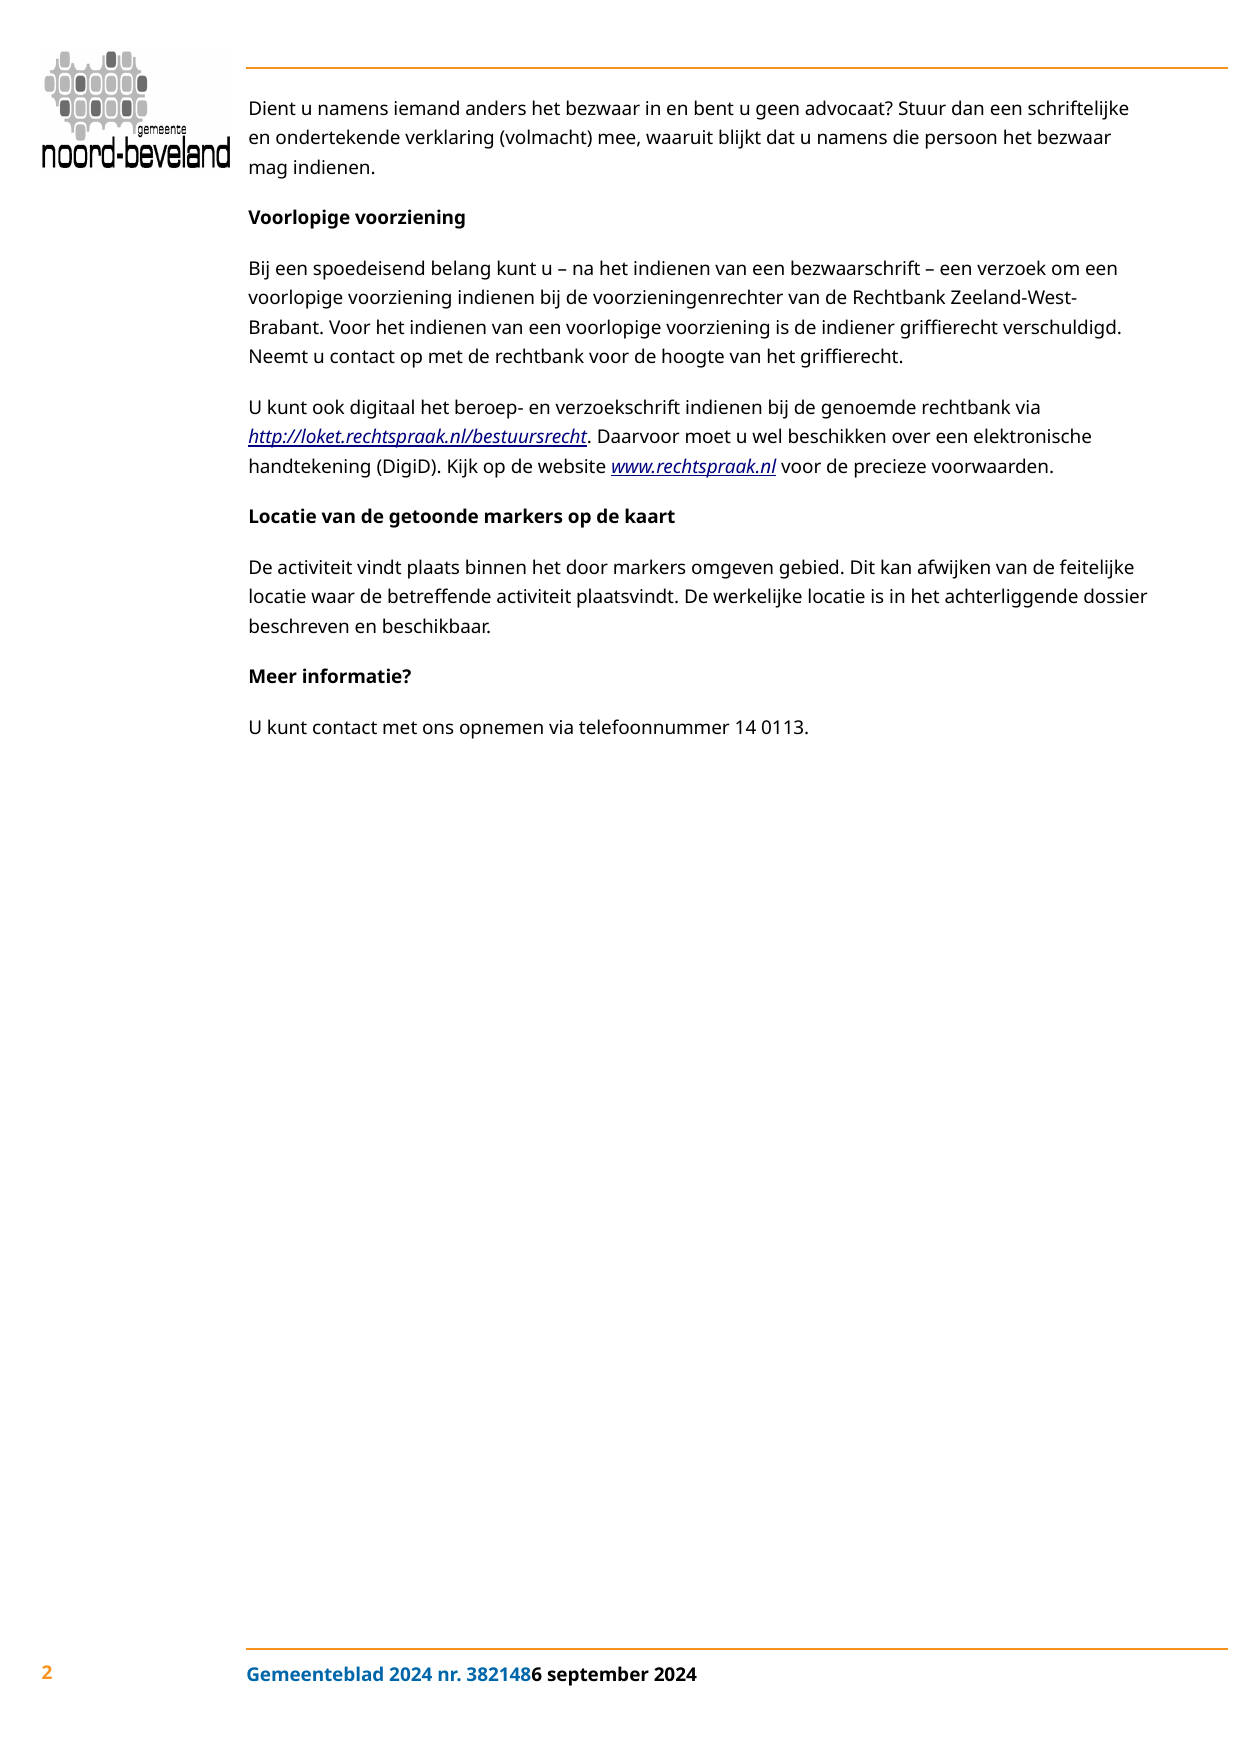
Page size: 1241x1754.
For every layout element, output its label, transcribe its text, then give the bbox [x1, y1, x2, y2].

text Dient u namens iemand anders het bezwaar in en bent u geen advocaat? Stuur dan een schriftelijke en ondertekende verklaring (volmacht) mee, waaruit blijkt dat u namens die persoon het bezwaar mag indienen. [248, 95, 1152, 180]
text Bij een spoedeisend belang kunt u – na het indienen van een bezwaarschrift – een verzoek om een voorlopige voorziening indienen bij de voorzieningenrechter van de Rechtbank Zeeland-West-Brabant. Voor het indienen van een voorlopige voorziening is de indiener griffierecht verschuldigd. Neemt u contact op met de rechtbank voor de hoogte van het griffierecht. [248, 255, 1152, 369]
text De activiteit vindt plaats binnen het door markers omgeven gebied. Dit kan afwijken van de feitelijke locatie waar de betreffende activiteit plaatsvindt. De werkelijke locatie is in het achterliggende dossier beschreven en beschikbaar. [248, 554, 1152, 639]
text Locatie van de getoonde markers op de kaart [248, 503, 1152, 529]
picture [41, 47, 231, 172]
text Meer informatie? [248, 663, 1152, 689]
text U kunt contact met ons opnemen via telefoonnummer 14 0113. [248, 714, 1152, 740]
text U kunt ook digitaal het beroep- en verzoekschrift indienen bij de genoemde rechtbank via http://loket.rechtspraak.nl/bestuursrecht. Daarvoor moet u wel beschikken over een elektronische handtekening (DigiD). Kijk op de website www.rechtspraak.nl voor de precieze voorwaarden. [248, 394, 1152, 479]
text Voorlopige voorziening [248, 204, 1152, 230]
